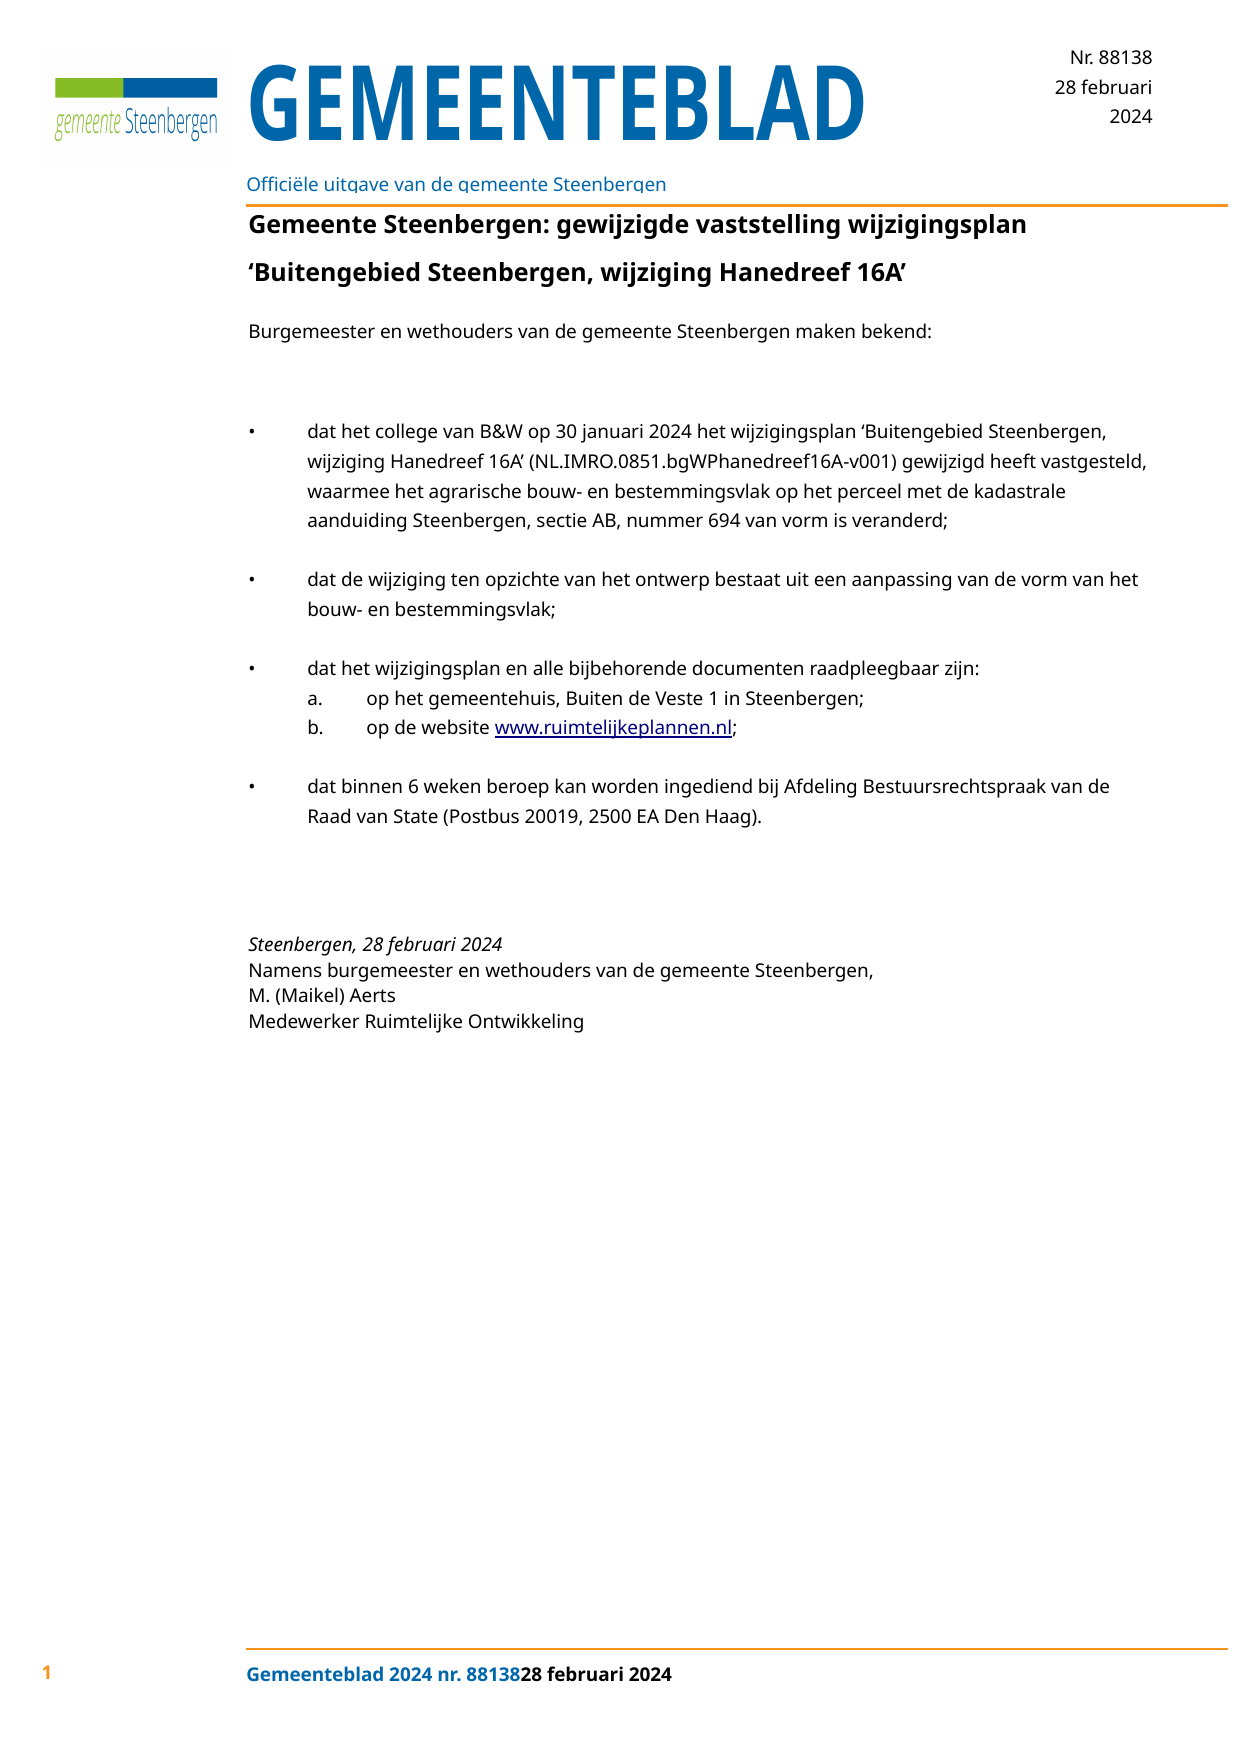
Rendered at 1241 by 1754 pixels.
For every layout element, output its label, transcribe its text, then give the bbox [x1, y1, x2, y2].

list dat binnen 6 weken beroep kan worden ingediend bij Afdeling Bestuursrechtspraak van de Raad van State (Postbus 20019, 2500 EA Den Haag). [248, 774, 1152, 829]
text Gemeente Steenbergen: gewijzigde vaststelling wijzigingsplan ‘Buitengebied Steenbergen, wijziging Hanedreef 16A’ [248, 207, 1152, 288]
list dat het college van B&W op 30 januari 2024 het wijzigingsplan ‘Buitengebied Steenbergen, wijziging Hanedreef 16A’ (NL.IMRO.0851.bgWPhanedreef16A-v001) gewijzigd heeft vastgesteld, waarmee het agrarische bouw- en bestemmingsvlak op het perceel met de kadastrale aanduiding Steenbergen, sectie AB, nummer 694 van vorm is veranderd; [248, 419, 1152, 533]
text Burgemeester en wethouders van de gemeente Steenbergen maken bekend: [248, 318, 1152, 344]
text M. (Maikel) Aerts [248, 983, 1152, 1008]
text Namens burgemeester en wethouders van de gemeente Steenbergen, [248, 957, 1152, 983]
picture [41, 47, 231, 172]
text Medewerker Ruimtelijke Ontwikkeling [248, 1008, 1152, 1034]
list dat het wijzigingsplan en alle bijbehorende documenten raadpleegbaar zijn: [248, 655, 1152, 681]
list dat de wijziging ten opzichte van het ontwerp bestaat uit een aanpassing van de vorm van het bouw- en bestemmingsvlak; [248, 567, 1152, 622]
list op het gemeentehuis, Buiten de Veste 1 in Steenbergen; [307, 685, 1152, 711]
list op de website www.ruimtelijkeplannen.nl; [307, 714, 1152, 740]
text Steenbergen, 28 februari 2024 [248, 931, 1152, 957]
